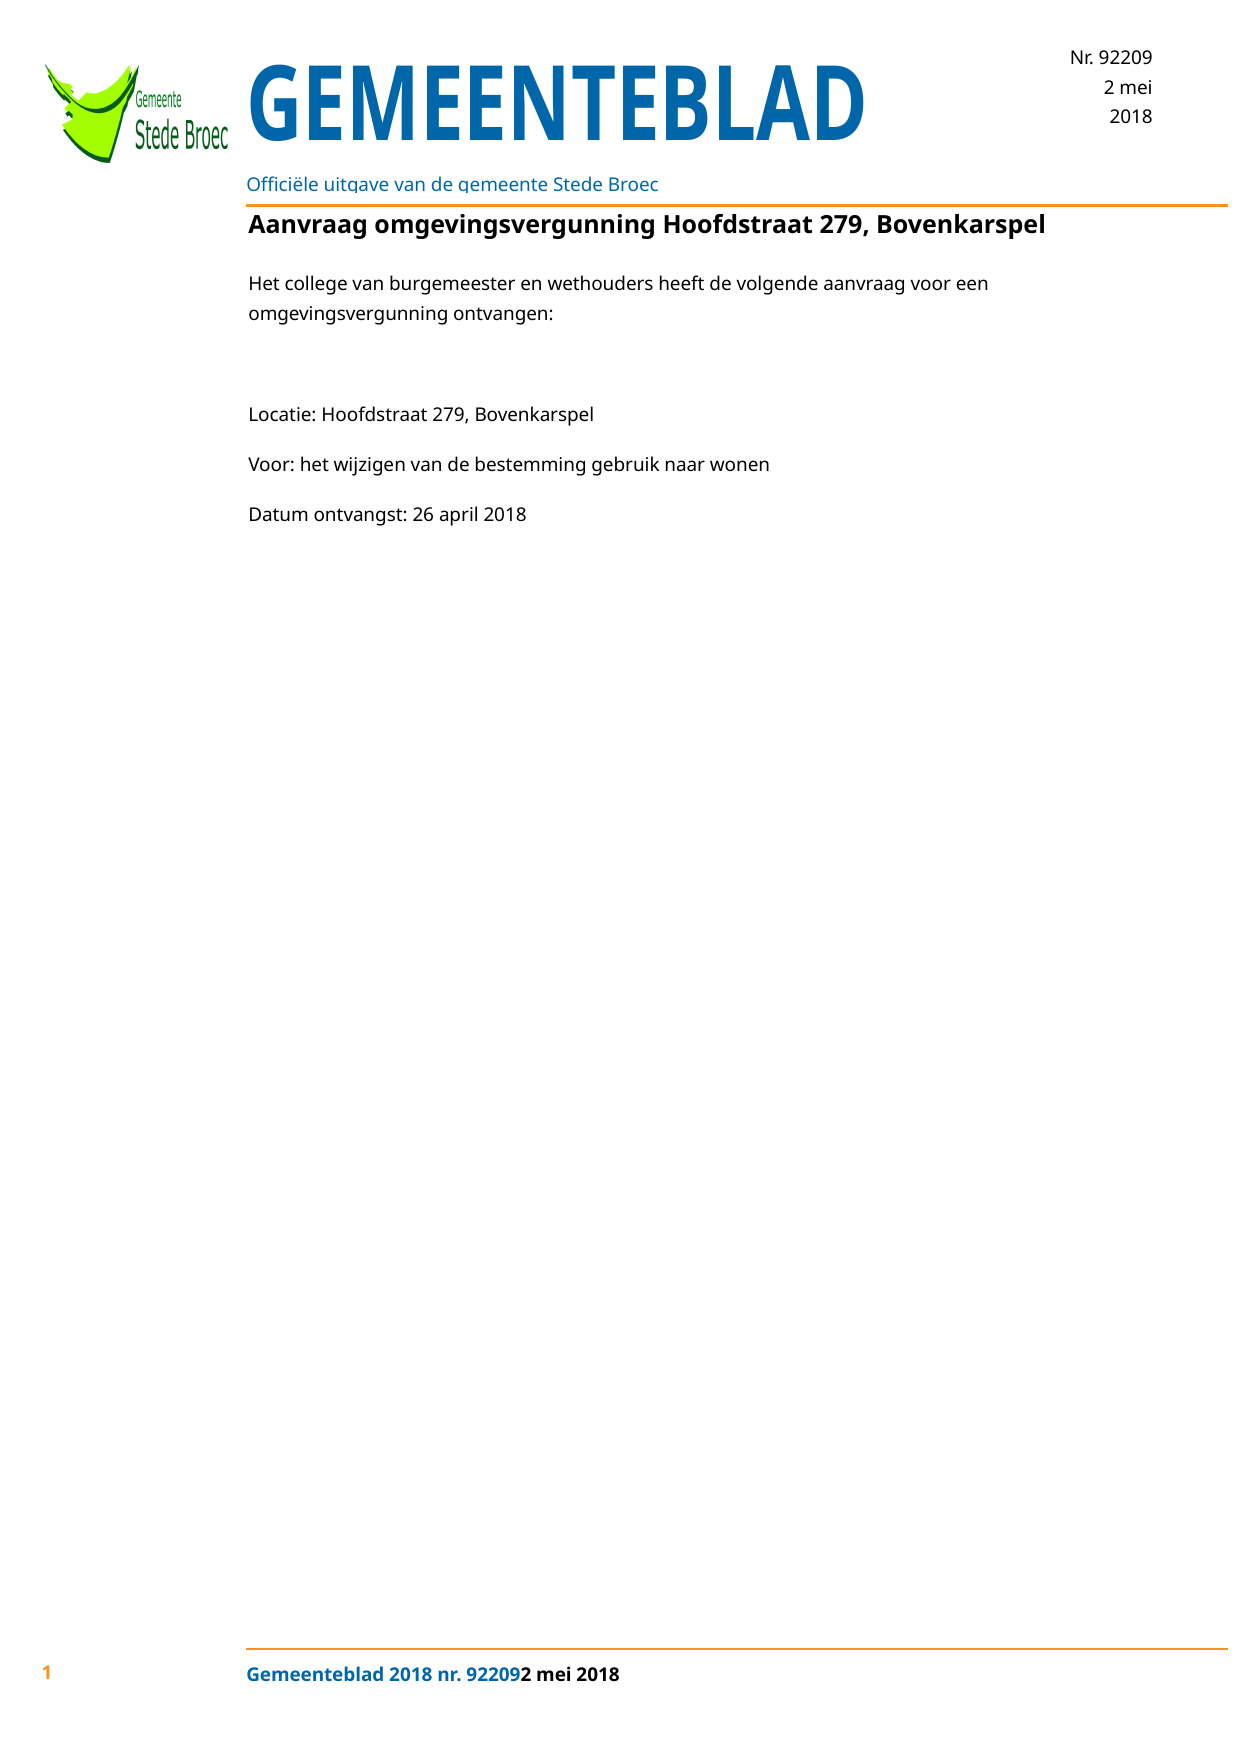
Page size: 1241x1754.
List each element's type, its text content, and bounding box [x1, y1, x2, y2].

text Aanvraag omgevingsvergunning Hoofdstraat 279, Bovenkarspel [248, 207, 1152, 241]
text Locatie: Hoofdstraat 279, Bovenkarspel [248, 401, 1152, 426]
text Voor: het wijzigen van de bestemming gebruik naar wonen [248, 451, 1152, 477]
picture [41, 47, 231, 172]
text Datum ontvangst: 26 april 2018 [248, 502, 1152, 527]
text Het college van burgemeester en wethouders heeft de volgende aanvraag voor een omgevingsvergunning ontvangen: [248, 270, 1152, 326]
